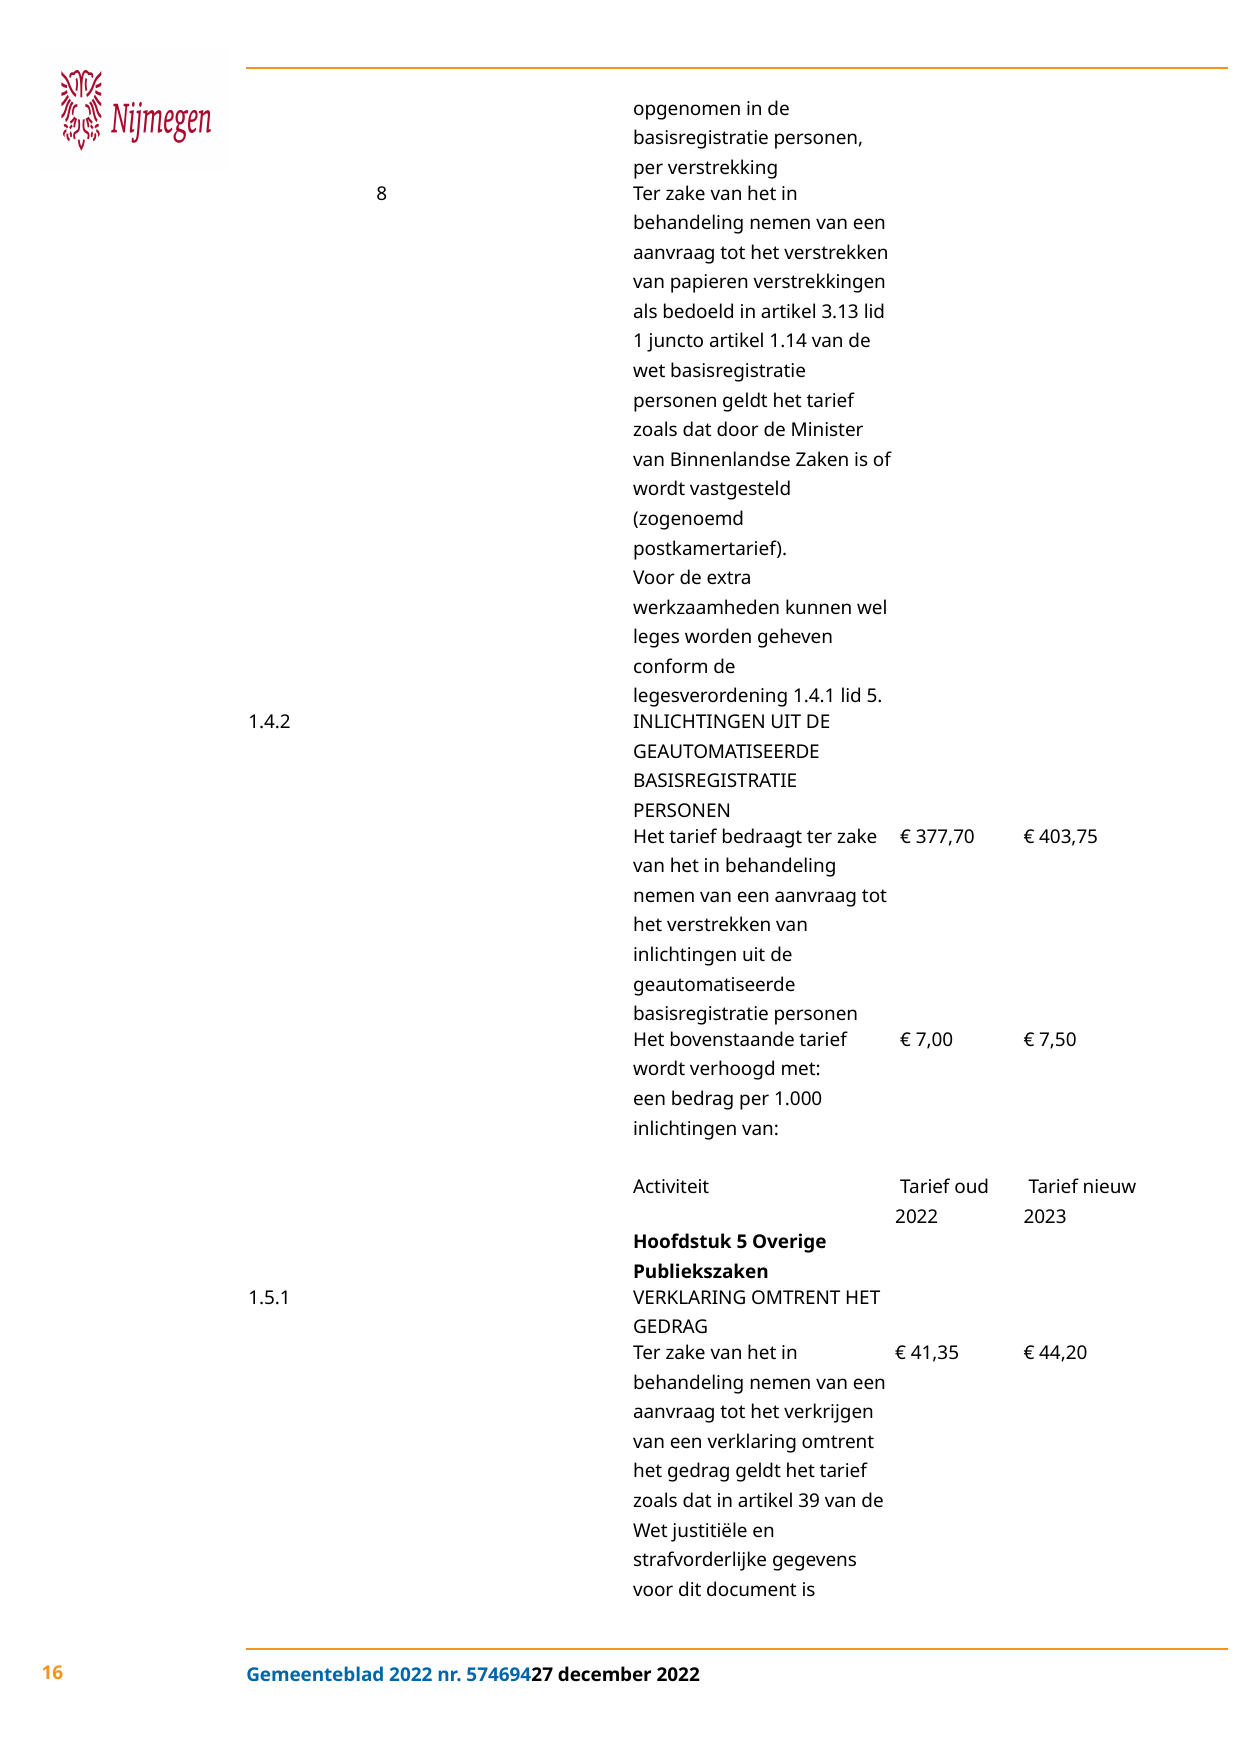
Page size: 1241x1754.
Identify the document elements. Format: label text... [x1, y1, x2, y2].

table_header [505, 1174, 633, 1229]
table_cell Ter zake van het in behandeling nemen van een aanvraag tot het verkrijgen van een verklaring omtrent het gedrag geldt het tarief zoals dat in artikel 39 van de Wet justitiële en strafvorderlijke gegevens voor dit document is [633, 1339, 895, 1602]
table_cell [505, 180, 633, 708]
table_cell INLICHTINGEN UIT DE GEAUTOMATISEERDE BASISREGISTRATIE PERSONEN [633, 708, 895, 823]
table_cell Hoofdstuk 5 Overige Publiekszaken [633, 1229, 895, 1284]
table_cell [1023, 1229, 1152, 1284]
table_cell [376, 1026, 504, 1141]
table_header Activiteit [633, 1174, 895, 1229]
table_header Tarief oud 2022 [895, 1174, 1023, 1229]
table_cell [248, 1229, 376, 1284]
table_cell 8 [376, 180, 504, 708]
table_cell [376, 1229, 504, 1284]
table_cell [248, 1339, 376, 1602]
table_cell Ter zake van het in behandeling nemen van een aanvraag tot het verstrekken van papieren verstrekkingen als bedoeld in artikel 3.13 lid 1 juncto artikel 1.14 van de wet basisregistratie personen geldt het tarief zoals dat door de Minister van Binnenlandse Zaken is of wordt vastgesteld (zogenoemd postkamertarief). Voor de extra werkzaamheden kunnen wel leges worden geheven conform de legesverordening 1.4.1 lid 5. [633, 180, 895, 708]
table_cell 1.5.1 [248, 1284, 376, 1339]
table_cell opgenomen in de basisregistratie personen, per verstrekking [633, 95, 895, 180]
table_cell Het tarief bedraagt ter zake van het in behandeling nemen van een aanvraag tot het verstrekken van inlichtingen uit de geautomatiseerde basisregistratie personen [633, 823, 895, 1026]
table_cell [505, 95, 633, 180]
table_cell [505, 1284, 633, 1339]
table_cell 1.4.2 [248, 708, 376, 823]
table_cell € 7,00 [895, 1026, 1023, 1141]
table_cell [248, 1026, 376, 1141]
table_cell Het bovenstaande tarief wordt verhoogd met: een bedrag per 1.000 inlichtingen van: [633, 1026, 895, 1141]
table_cell [505, 1026, 633, 1141]
table_cell [1023, 95, 1152, 180]
table_cell [248, 180, 376, 708]
table_cell [376, 708, 504, 823]
table_cell [248, 823, 376, 1026]
table_cell [895, 1284, 1023, 1339]
table_cell [505, 708, 633, 823]
table_header Tarief nieuw 2023 [1023, 1174, 1152, 1229]
table_cell [376, 1284, 504, 1339]
table_cell [895, 708, 1023, 823]
table_cell [505, 1229, 633, 1284]
table_cell [376, 95, 504, 180]
table_cell [895, 180, 1023, 708]
table_cell [376, 823, 504, 1026]
picture [41, 47, 231, 172]
table_cell [376, 1339, 504, 1602]
table_cell € 403,75 [1023, 823, 1152, 1026]
table_cell [895, 1229, 1023, 1284]
table_cell € 7,50 [1023, 1026, 1152, 1141]
table_cell [895, 95, 1023, 180]
table_cell € 41,35 [895, 1339, 1023, 1602]
table_cell [248, 95, 376, 180]
table_cell € 377,70 [895, 823, 1023, 1026]
table_header [248, 1174, 376, 1229]
table_cell [1023, 1284, 1152, 1339]
table_cell [1023, 708, 1152, 823]
table_cell [505, 823, 633, 1026]
table_cell [1023, 180, 1152, 708]
table_cell [505, 1339, 633, 1602]
table_cell € 44,20 [1023, 1339, 1152, 1602]
table_header [376, 1174, 504, 1229]
table_cell VERKLARING OMTRENT HET GEDRAG [633, 1284, 895, 1339]
